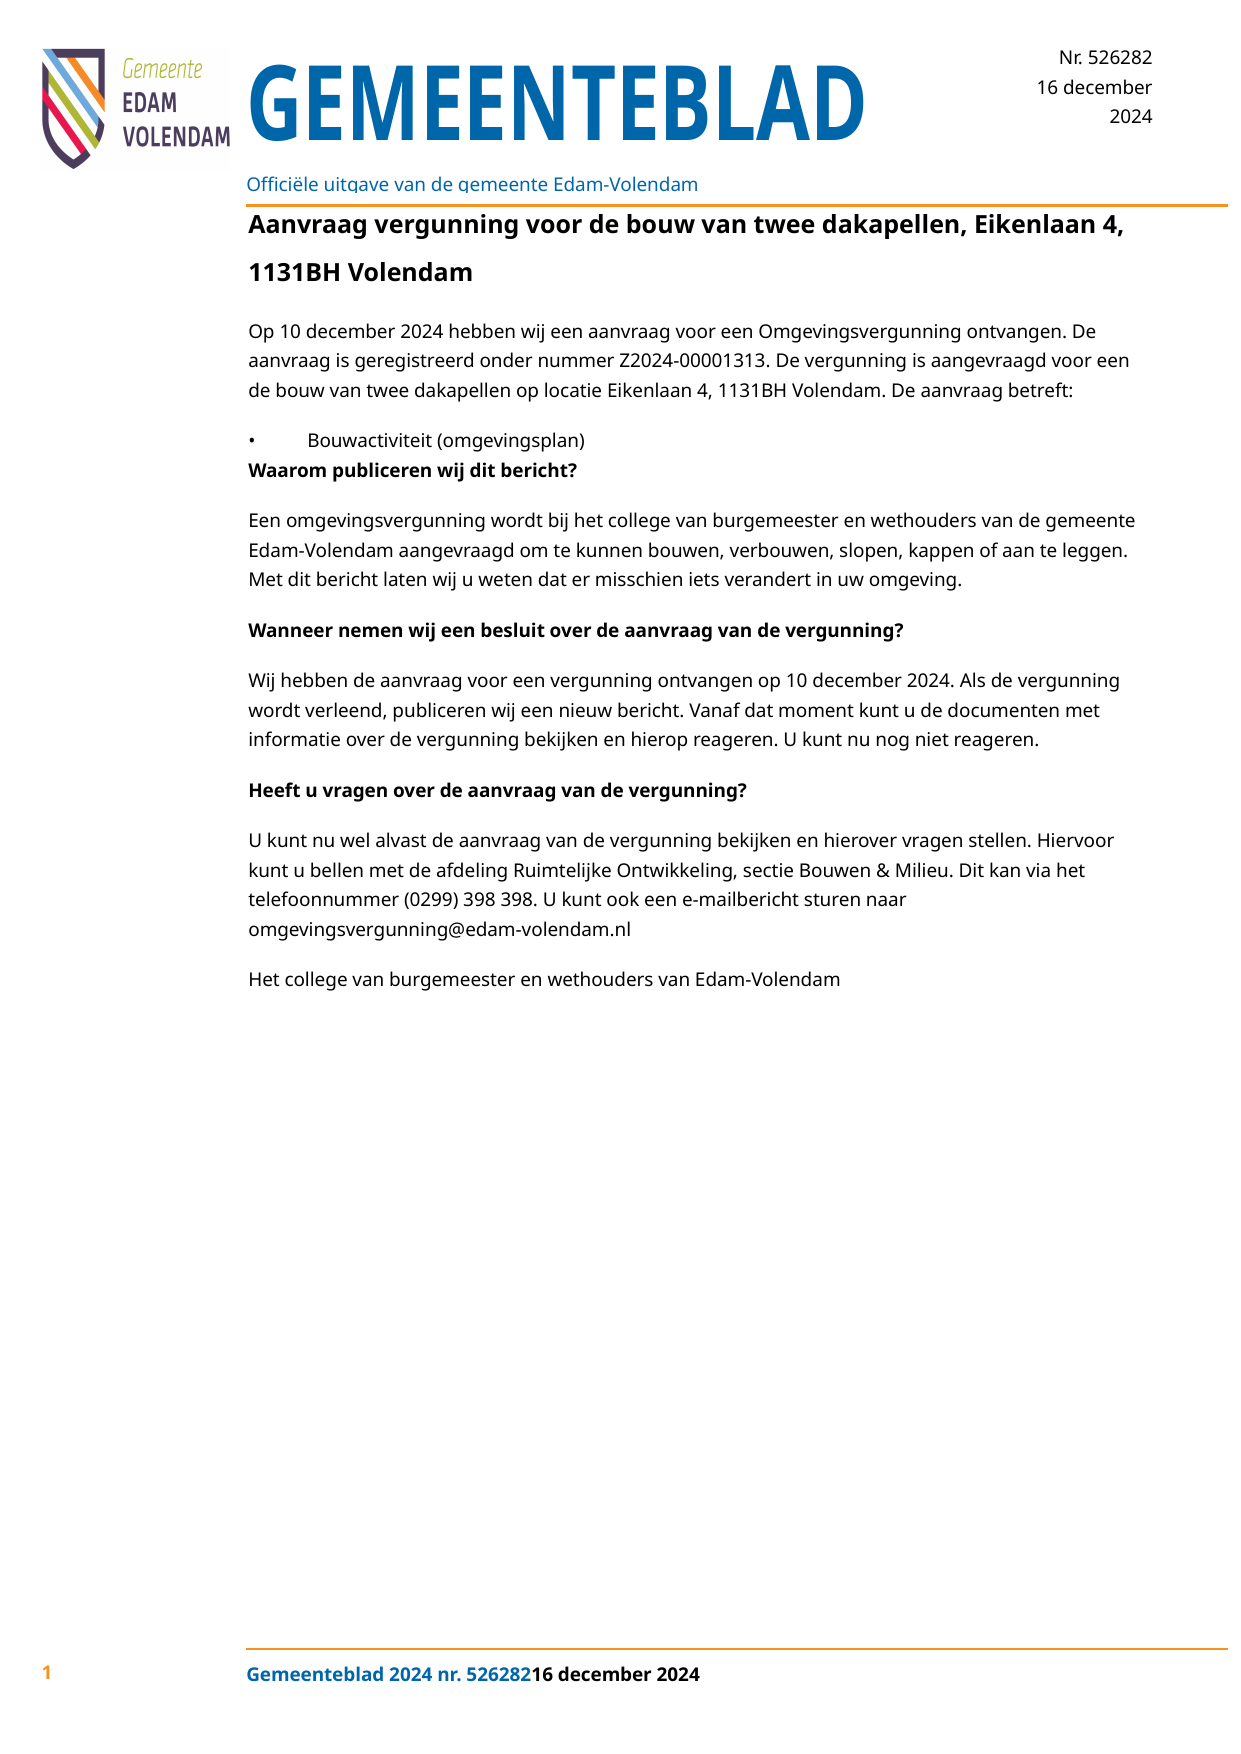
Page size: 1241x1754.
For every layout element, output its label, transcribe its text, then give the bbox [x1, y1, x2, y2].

text Een omgevingsvergunning wordt bij het college van burgemeester en wethouders van de gemeente Edam-Volendam aangevraagd om te kunnen bouwen, verbouwen, slopen, kappen of aan te leggen. Met dit bericht laten wij u weten dat er misschien iets verandert in uw omgeving. [248, 507, 1152, 592]
text Wanneer nemen wij een besluit over de aanvraag van de vergunning? [248, 617, 1152, 643]
text Waarom publiceren wij dit bericht? [248, 457, 1152, 483]
text Het college van burgemeester en wethouders van Edam-Volendam [248, 967, 1152, 992]
text Wij hebben de aanvraag voor een vergunning ontvangen op 10 december 2024. Als de vergunning wordt verleend, publiceren wij een nieuw bericht. Vanaf dat moment kunt u de documenten met informatie over de vergunning bekijken en hierop reageren. U kunt nu nog niet reageren. [248, 667, 1152, 752]
text U kunt nu wel alvast de aanvraag van de vergunning bekijken en hierover vragen stellen. Hiervoor kunt u bellen met de afdeling Ruimtelijke Ontwikkeling, sectie Bouwen & Milieu. Dit kan via het telefoonnummer (0299) 398 398. U kunt ook een e-mailbericht sturen naar omgevingsvergunning@edam-volendam.nl [248, 827, 1152, 942]
text Heeft u vragen over de aanvraag van de vergunning? [248, 777, 1152, 803]
list Bouwactiviteit (omgevingsplan) [248, 427, 1152, 453]
text Op 10 december 2024 hebben wij een aanvraag voor een Omgevingsvergunning ontvangen. De aanvraag is geregistreerd onder nummer Z2024-00001313. De vergunning is aangevraagd voor een de bouw van twee dakapellen op locatie Eikenlaan 4, 1131BH Volendam. De aanvraag betreft: [248, 318, 1152, 403]
text Aanvraag vergunning voor de bouw van twee dakapellen, Eikenlaan 4, 1131BH Volendam [248, 207, 1152, 288]
picture [41, 47, 231, 172]
